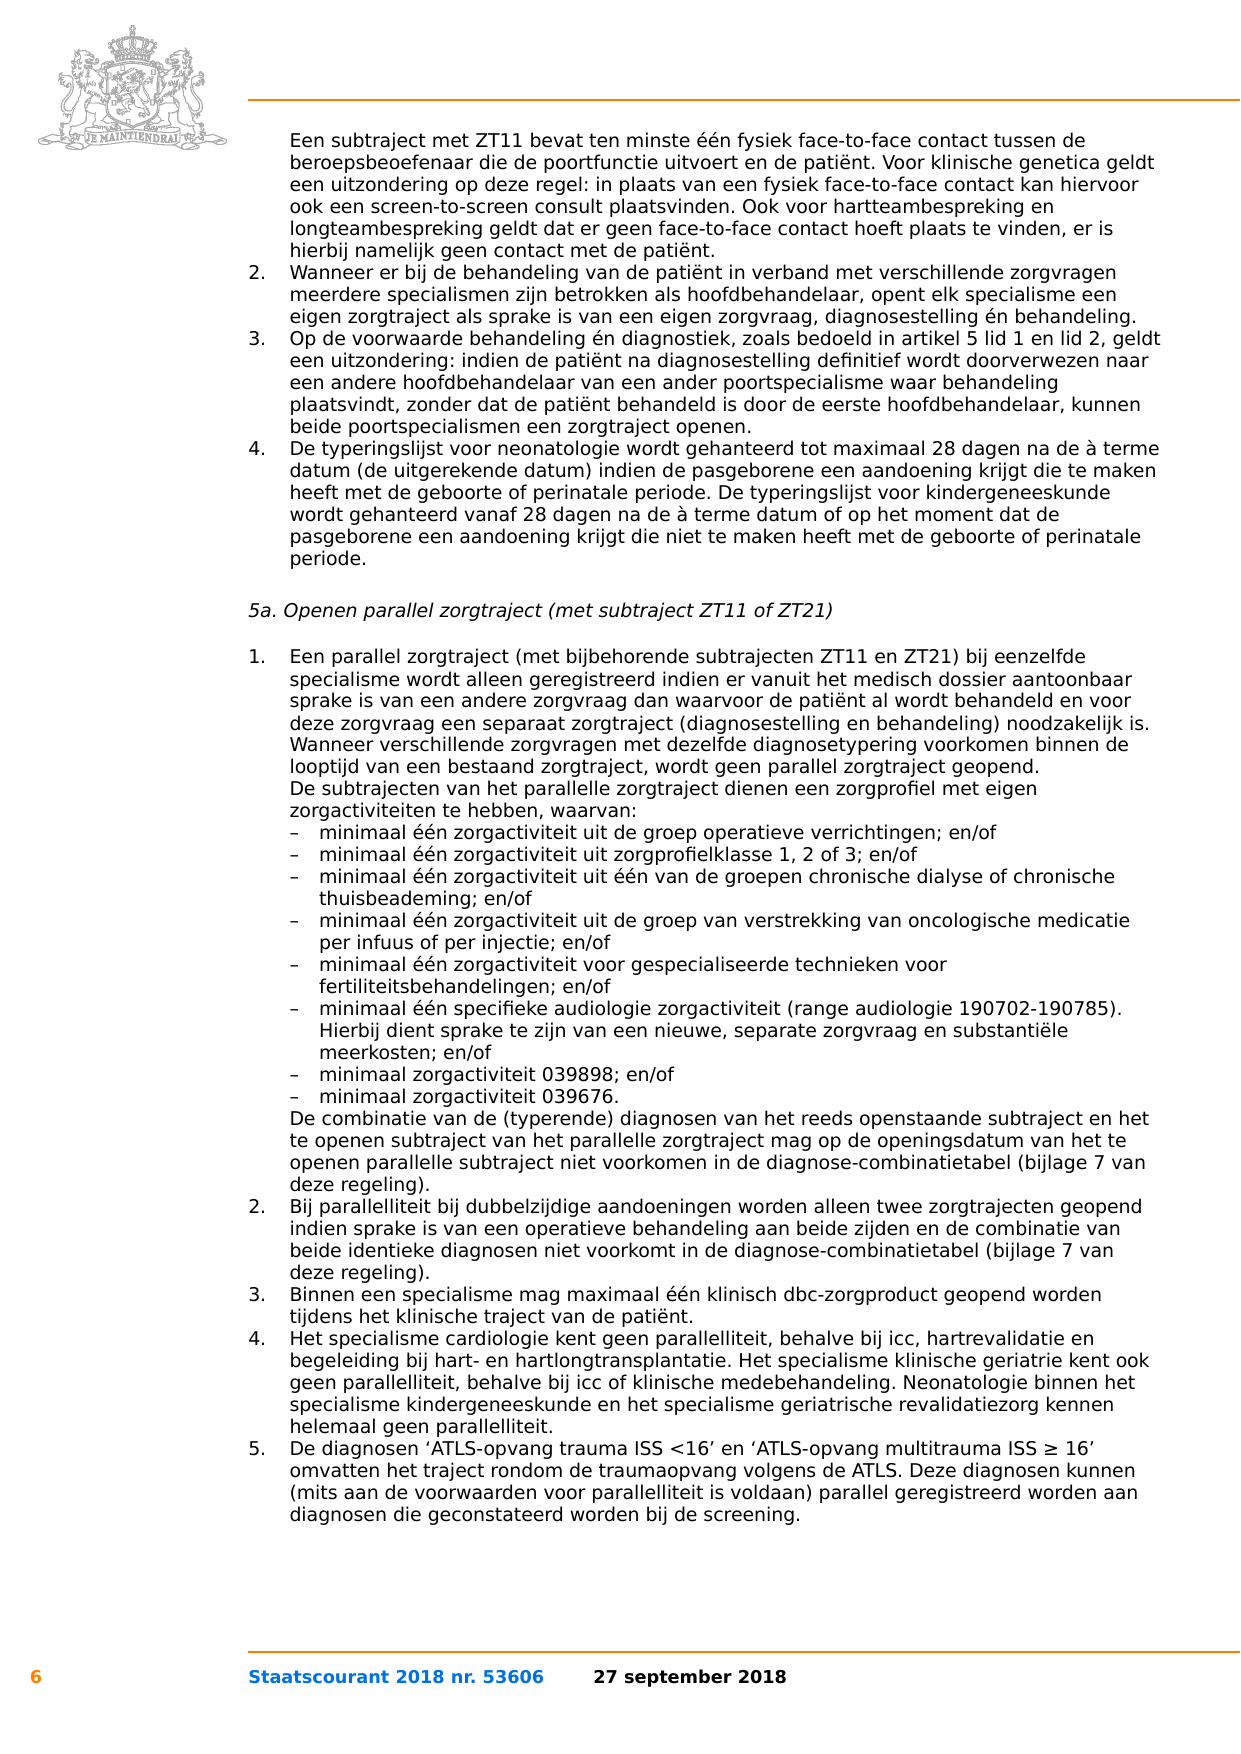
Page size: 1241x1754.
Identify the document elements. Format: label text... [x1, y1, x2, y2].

text – minimaal één zorgactiviteit voor gespecialiseerde technieken voor fertiliteitsbehandelingen; en/of [289, 954, 1163, 998]
text De subtrajecten van het parallelle zorgtraject dienen een zorgprofiel met eigen zorgactiviteiten te hebben, waarvan: [289, 778, 1163, 822]
text 3. Binnen een specialisme mag maximaal één klinisch dbc-zorgproduct geopend worden tijdens het klinische traject van de patiënt. [248, 1284, 1163, 1328]
text 4. De typeringslijst voor neonatologie wordt gehanteerd tot maximaal 28 dagen na de à terme datum (de uitgerekende datum) indien de pasgeborene een aandoening krijgt die te maken heeft met de geboorte of perinatale periode. De typeringslijst voor kindergeneeskunde wordt gehanteerd vanaf 28 dagen na de à terme datum of op het moment dat de pasgeborene een aandoening krijgt die niet te maken heeft met de geboorte of perinatale periode. [248, 438, 1163, 569]
text 2. Wanneer er bij de behandeling van de patiënt in verband met verschillende zorgvragen meerdere specialismen zijn betrokken als hoofdbehandelaar, opent elk specialisme een eigen zorgtraject als sprake is van een eigen zorgvraag, diagnosestelling én behandeling. [248, 262, 1163, 328]
text – minimaal één zorgactiviteit uit de groep van verstrekking van oncologische medicatie per infuus of per injectie; en/of [289, 910, 1163, 954]
text De combinatie van de (typerende) diagnosen van het reeds openstaande subtraject en het te openen subtraject van het parallelle zorgtraject mag op de openingsdatum van het te openen parallelle subtraject niet voorkomen in de diagnose-combinatietabel (bijlage 7 van deze regeling). [289, 1108, 1163, 1196]
text – minimaal één specifieke audiologie zorgactiviteit (range audiologie 190702-190785). Hierbij dient sprake te zijn van een nieuwe, separate zorgvraag en substantiële meerkosten; en/of [289, 998, 1163, 1064]
text 4. Het specialisme cardiologie kent geen parallelliteit, behalve bij icc, hartrevalidatie en begeleiding bij hart- en hartlongtransplantatie. Het specialisme klinische geriatrie kent ook geen parallelliteit, behalve bij icc of klinische medebehandeling. Neonatologie binnen het specialisme kindergeneeskunde en het specialisme geriatrische revalidatiezorg kennen helemaal geen parallelliteit. [248, 1328, 1163, 1438]
picture [38, 25, 227, 150]
text 1. Een parallel zorgtraject (met bijbehorende subtrajecten ZT11 en ZT21) bij eenzelfde specialisme wordt alleen geregistreerd indien er vanuit het medisch dossier aantoonbaar sprake is van een andere zorgvraag dan waarvoor de patiënt al wordt behandeld en voor deze zorgvraag een separaat zorgtraject (diagnosestelling en behandeling) noodzakelijk is. Wanneer verschillende zorgvragen met dezelfde diagnosetypering voorkomen binnen de looptijd van een bestaand zorgtraject, wordt geen parallel zorgtraject geopend. [248, 646, 1163, 778]
text – minimaal zorgactiviteit 039676. [289, 1086, 1163, 1108]
text 3. Op de voorwaarde behandeling én diagnostiek, zoals bedoeld in artikel 5 lid 1 en lid 2, geldt een uitzondering: indien de patiënt na diagnosestelling definitief wordt doorverwezen naar een andere hoofdbehandelaar van een ander poortspecialisme waar behandeling plaatsvindt, zonder dat de patiënt behandeld is door de eerste hoofdbehandelaar, kunnen beide poortspecialismen een zorgtraject openen. [248, 328, 1163, 438]
text – minimaal zorgactiviteit 039898; en/of [289, 1064, 1163, 1086]
text 2. Bij parallelliteit bij dubbelzijdige aandoeningen worden alleen twee zorgtrajecten geopend indien sprake is van een operatieve behandeling aan beide zijden en de combinatie van beide identieke diagnosen niet voorkomt in de diagnose-combinatietabel (bijlage 7 van deze regeling). [248, 1196, 1163, 1284]
text 5. De diagnosen ‘ATLS-opvang trauma ISS <16’ en ‘ATLS-opvang multitrauma ISS ≥ 16’ omvatten het traject rondom de traumaopvang volgens de ATLS. Deze diagnosen kunnen (mits aan de voorwaarden voor parallelliteit is voldaan) parallel geregistreerd worden aan diagnosen die geconstateerd worden bij de screening. [248, 1438, 1163, 1526]
text – minimaal één zorgactiviteit uit de groep operatieve verrichtingen; en/of [289, 822, 1163, 844]
text – minimaal één zorgactiviteit uit zorgprofielklasse 1, 2 of 3; en/of [289, 844, 1163, 866]
text – minimaal één zorgactiviteit uit één van de groepen chronische dialyse of chronische thuisbeademing; en/of [289, 866, 1163, 910]
text Een subtraject met ZT11 bevat ten minste één fysiek face-to-face contact tussen de beroepsbeoefenaar die de poortfunctie uitvoert en de patiënt. Voor klinische genetica geldt een uitzondering op deze regel: in plaats van een fysiek face-to-face contact kan hiervoor ook een screen-to-screen consult plaatsvinden. Ook voor hartteambespreking en longteambespreking geldt dat er geen face-to-face contact hoeft plaats te vinden, er is hierbij namelijk geen contact met de patiënt. [289, 130, 1163, 262]
subtitle 5a. Openen parallel zorgtraject (met subtraject ZT11 of ZT21) [248, 599, 1163, 621]
